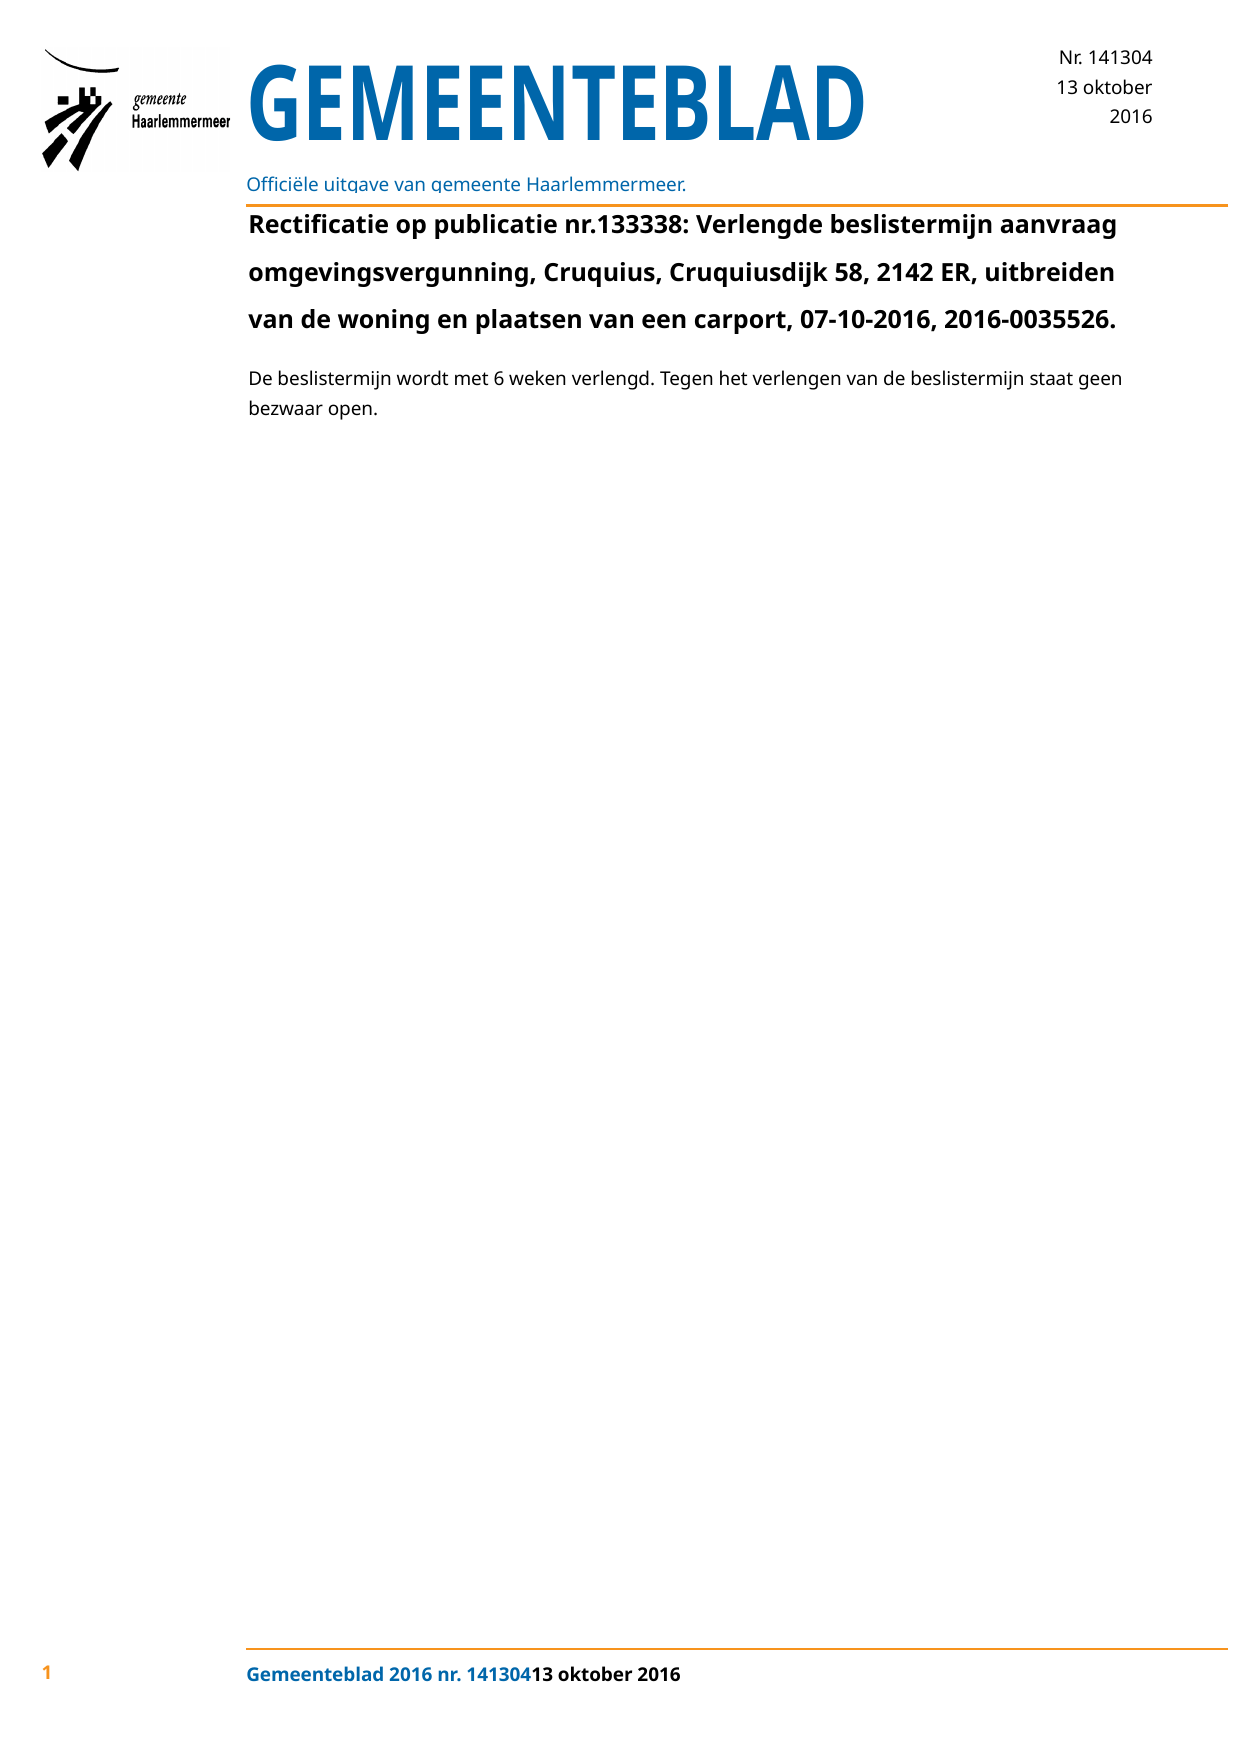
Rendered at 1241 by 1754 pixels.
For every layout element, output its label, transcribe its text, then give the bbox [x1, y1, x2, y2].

text Rectificatie op publicatie nr.133338: Verlengde beslistermijn aanvraag omgevingsvergunning, Cruquius, Cruquiusdijk 58, 2142 ER, uitbreiden van de woning en plaatsen van een carport, 07-10-2016, 2016-0035526. [248, 207, 1152, 336]
picture [41, 47, 231, 172]
text De beslistermijn wordt met 6 weken verlengd. Tegen het verlengen van de beslistermijn staat geen bezwaar open. [248, 366, 1152, 421]
